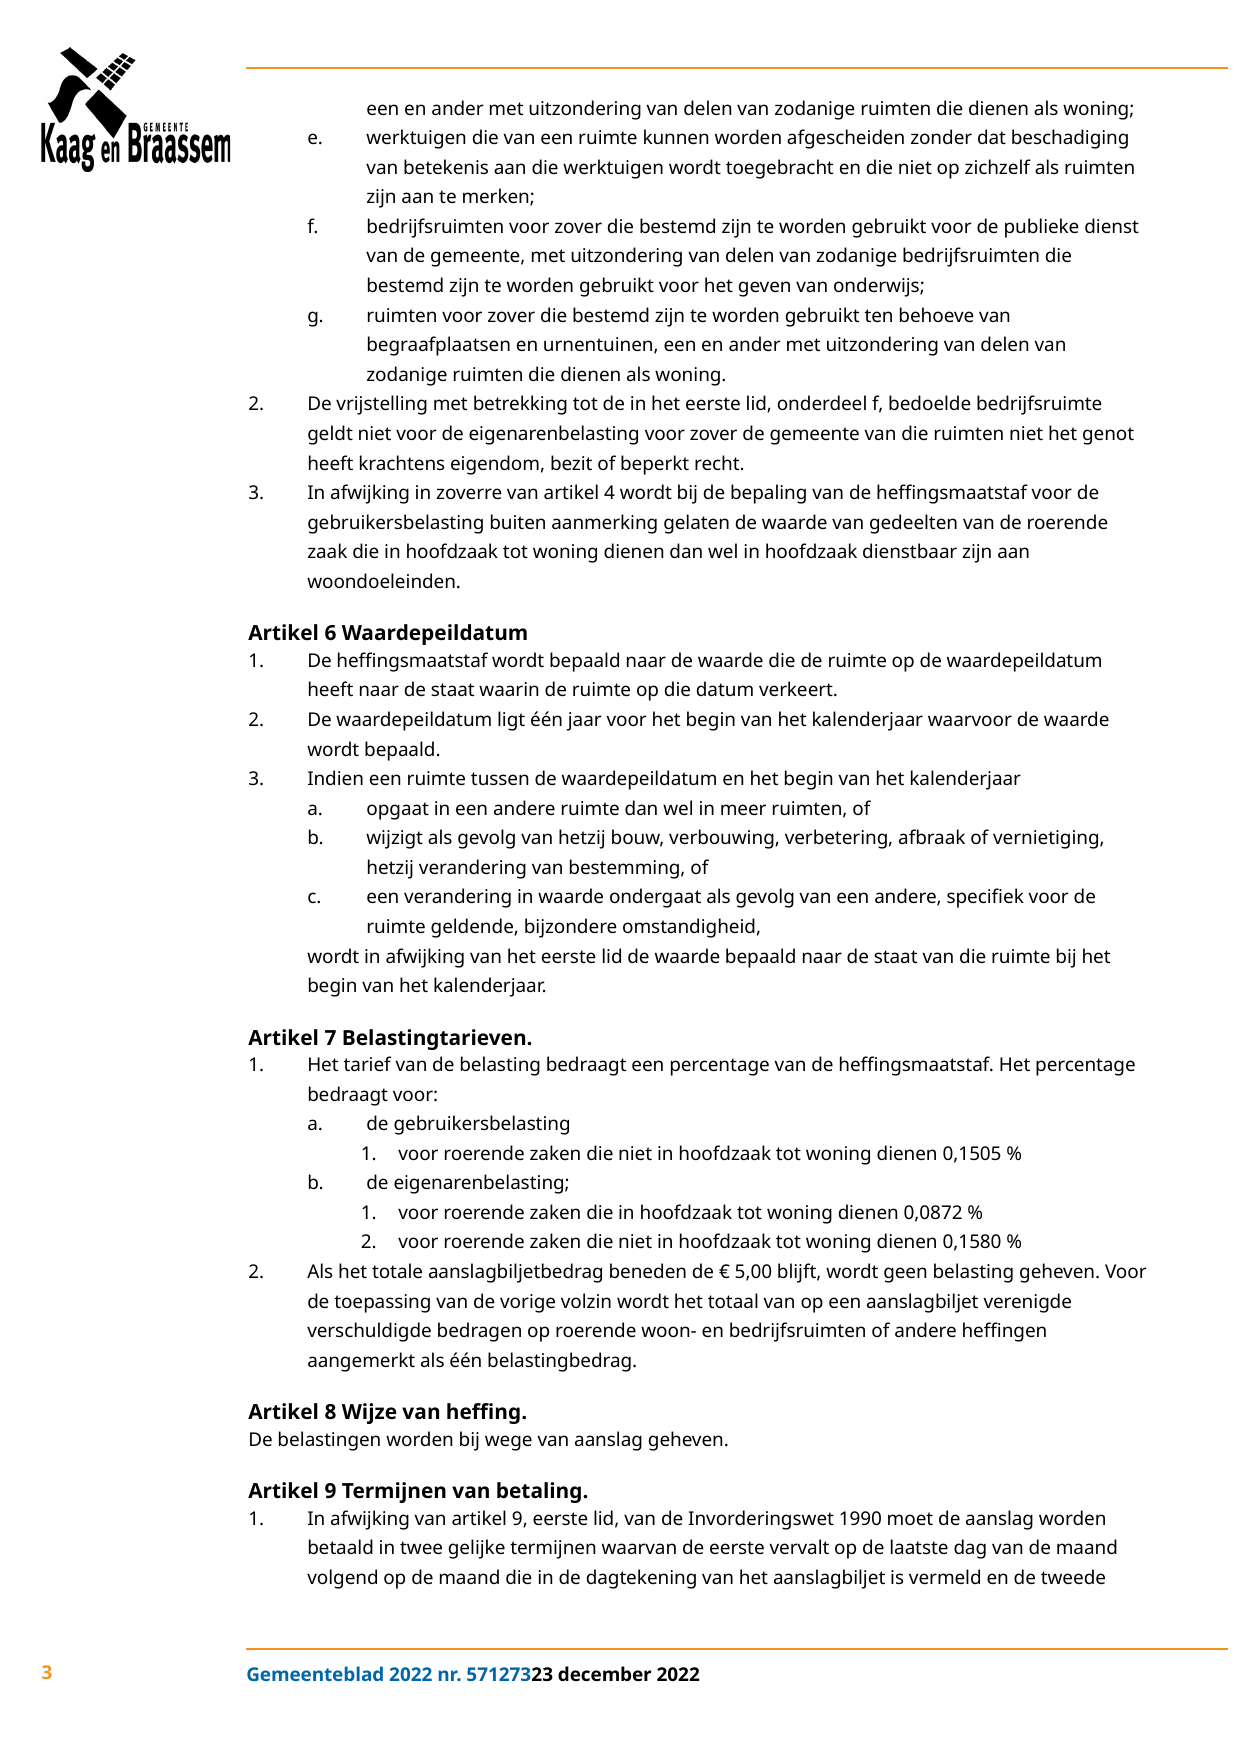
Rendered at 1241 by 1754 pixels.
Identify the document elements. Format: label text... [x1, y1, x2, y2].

list voor roerende zaken die niet in hoofdzaak tot woning dienen 0,1505 % [361, 1140, 1152, 1166]
text De belastingen worden bij wege van aanslag geheven. [248, 1426, 1152, 1452]
text Artikel 9 Termijnen van betaling. [248, 1476, 1152, 1505]
list De vrijstelling met betrekking tot de in het eerste lid, onderdeel f, bedoelde bedrijfsruimte geldt niet voor de eigenarenbelasting voor zover de gemeente van die ruimten niet het genot heeft krachtens eigendom, bezit of beperkt recht. [248, 391, 1152, 476]
list opgaat in een andere ruimte dan wel in meer ruimten, of [307, 795, 1152, 821]
text Artikel 8 Wijze van heffing. [248, 1397, 1152, 1426]
list de eigenarenbelasting; [307, 1169, 1152, 1195]
list ruimten voor zover die bestemd zijn te worden gebruikt ten behoeve van begraafplaatsen en urnentuinen, een en ander met uitzondering van delen van zodanige ruimten die dienen als woning. [307, 302, 1152, 387]
list voor roerende zaken die niet in hoofdzaak tot woning dienen 0,1580 % [361, 1229, 1152, 1254]
list werktuigen die van een ruimte kunnen worden afgescheiden zonder dat beschadiging van betekenis aan die werktuigen wordt toegebracht en die niet op zichzelf als ruimten zijn aan te merken; [307, 124, 1152, 209]
picture [41, 47, 231, 172]
list In afwijking in zoverre van artikel 4 wordt bij de bepaling van de heffingsmaatstaf voor de gebruikersbelasting buiten aanmerking gelaten de waarde van gedeelten van de roerende zaak die in hoofdzaak tot woning dienen dan wel in hoofdzaak dienstbaar zijn aan woondoeleinden. [248, 479, 1152, 594]
list In afwijking van artikel 9, eerste lid, van de Invorderingswet 1990 moet de aanslag worden betaald in twee gelijke termijnen waarvan de eerste vervalt op de laatste dag van de maand volgend op de maand die in de dagtekening van het aanslagbiljet is vermeld en de tweede [248, 1505, 1152, 1590]
list wijzigt als gevolg van hetzij bouw, verbouwing, verbetering, afbraak of vernietiging, hetzij verandering van bestemming, of [307, 824, 1152, 880]
text Artikel 6 Waardepeildatum [248, 618, 1152, 647]
list bedrijfsruimten voor zover die bestemd zijn te worden gebruikt voor de publieke dienst van de gemeente, met uitzondering van delen van zodanige bedrijfsruimten die bestemd zijn te worden gebruikt voor het geven van onderwijs; [307, 213, 1152, 298]
text Artikel 7 Belastingtarieven. [248, 1023, 1152, 1051]
list de gebruikersbelasting [307, 1110, 1152, 1136]
list voor roerende zaken die in hoofdzaak tot woning dienen 0,0872 % [361, 1199, 1152, 1225]
list De heffingsmaatstaf wordt bepaald naar de waarde die de ruimte op de waardepeildatum heeft naar de staat waarin de ruimte op die datum verkeert. [248, 647, 1152, 702]
list De waardepeildatum ligt één jaar voor het begin van het kalenderjaar waarvoor de waarde wordt bepaald. [248, 706, 1152, 761]
list wordt in afwijking van het eerste lid de waarde bepaald naar de staat van die ruimte bij het begin van het kalenderjaar. [248, 943, 1152, 998]
list Indien een ruimte tussen de waardepeildatum en het begin van het kalenderjaar [248, 765, 1152, 791]
list een verandering in waarde ondergaat als gevolg van een andere, specifiek voor de ruimte geldende, bijzondere omstandigheid, [307, 884, 1152, 939]
list Als het totale aanslagbiljetbedrag beneden de € 5,00 blijft, wordt geen belasting geheven. Voor de toepassing van de vorige volzin wordt het totaal van op een aanslagbiljet verenigde verschuldigde bedragen op roerende woon- en bedrijfsruimten of andere heffingen aangemerkt als één belastingbedrag. [248, 1258, 1152, 1373]
list een en ander met uitzondering van delen van zodanige ruimten die dienen als woning; [307, 95, 1152, 121]
list Het tarief van de belasting bedraagt een percentage van de heffingsmaatstaf. Het percentage bedraagt voor: [248, 1051, 1152, 1107]
